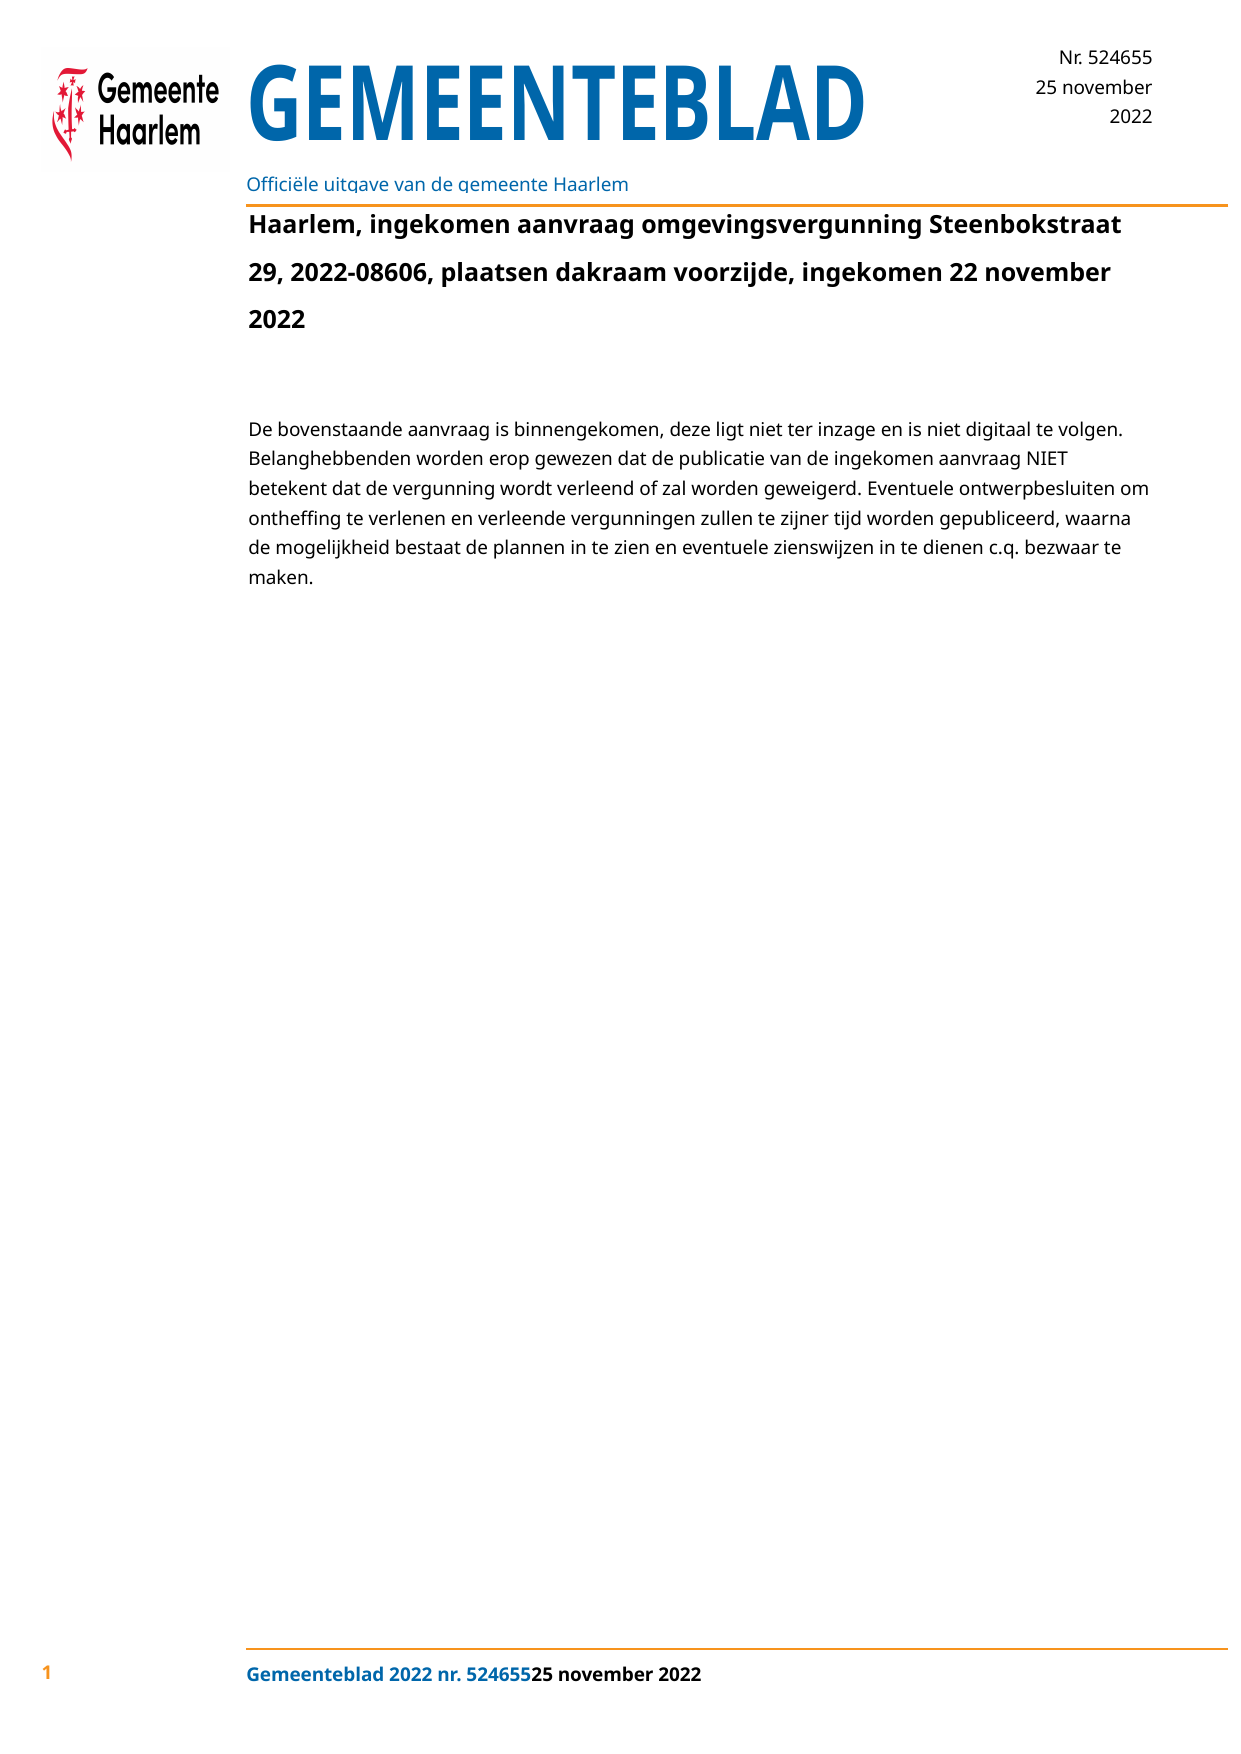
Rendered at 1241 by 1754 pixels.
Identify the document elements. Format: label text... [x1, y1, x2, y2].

picture [41, 47, 231, 172]
text Haarlem, ingekomen aanvraag omgevingsvergunning Steenbokstraat 29, 2022-08606, plaatsen dakraam voorzijde, ingekomen 22 november 2022 [248, 207, 1152, 336]
text De bovenstaande aanvraag is binnengekomen, deze ligt niet ter inzage en is niet digitaal te volgen. Belanghebbenden worden erop gewezen dat de publicatie van de ingekomen aanvraag NIET betekent dat de vergunning wordt verleend of zal worden geweigerd. Eventuele ontwerpbesluiten om ontheffing te verlenen en verleende vergunningen zullen te zijner tijd worden gepubliceerd, waarna de mogelijkheid bestaat de plannen in te zien en eventuele zienswijzen in te dienen c.q. bezwaar te maken. [248, 416, 1152, 589]
